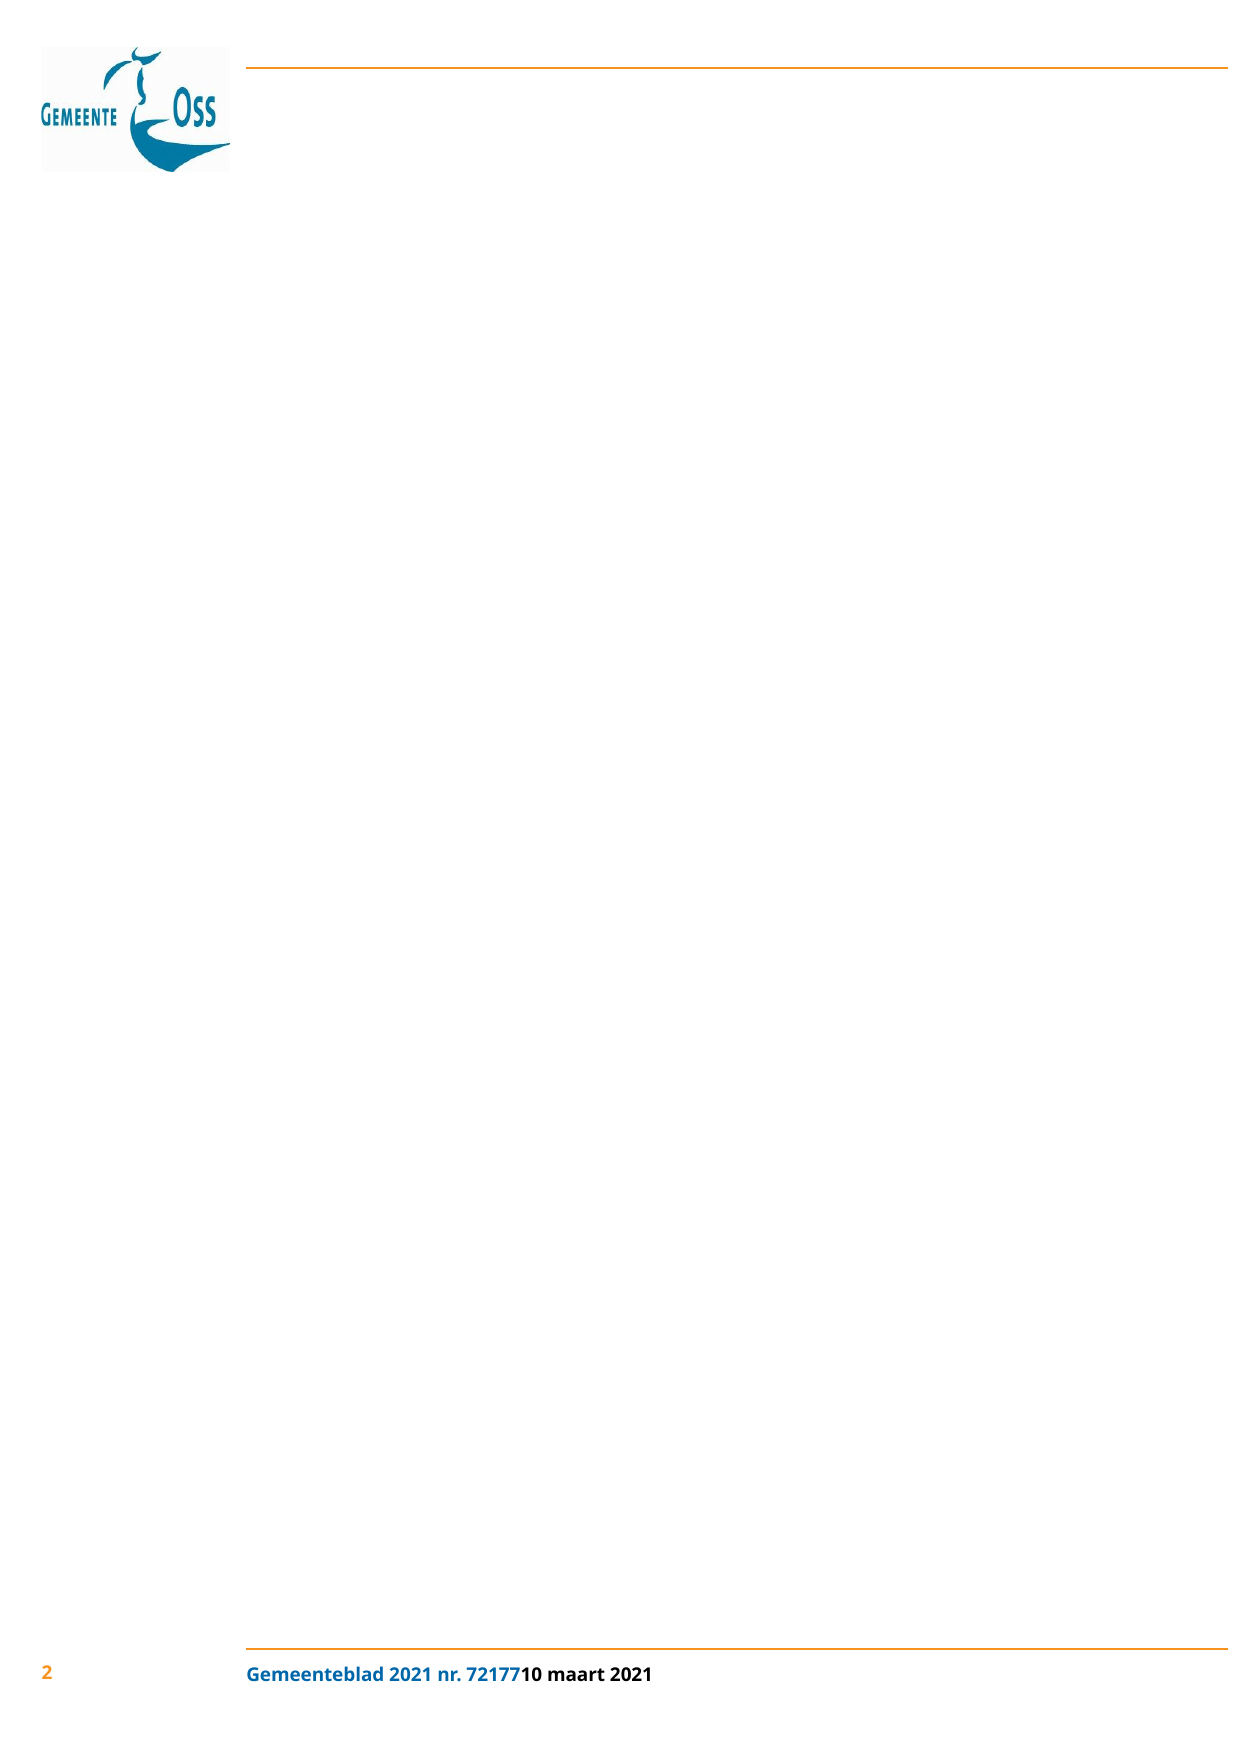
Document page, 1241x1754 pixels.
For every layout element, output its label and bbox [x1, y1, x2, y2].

picture [41, 47, 231, 172]
